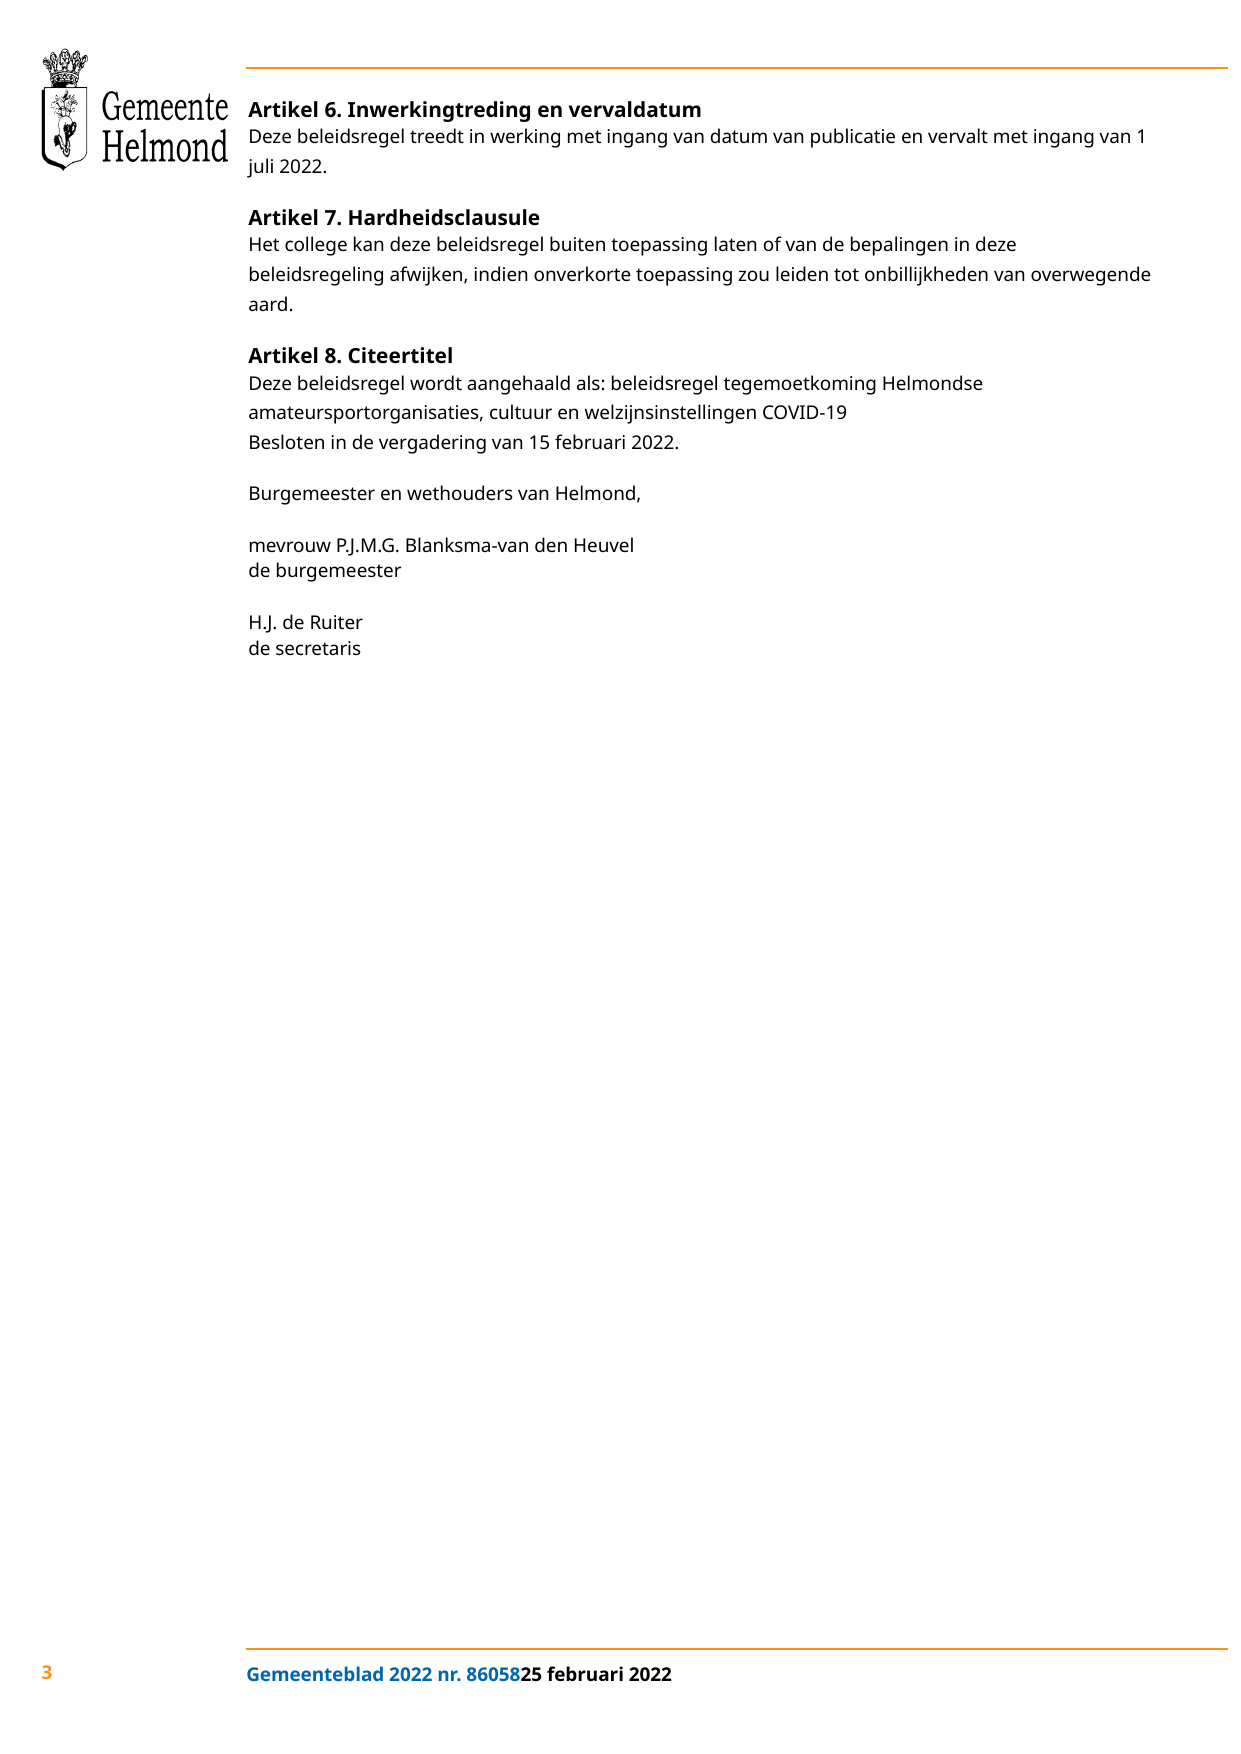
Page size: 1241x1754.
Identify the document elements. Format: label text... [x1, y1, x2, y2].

text Besloten in de vergadering van 15 februari 2022. [248, 429, 1152, 454]
text Artikel 7. Hardheidsclausule [248, 203, 1152, 232]
text H.J. de Ruiter [248, 609, 1152, 635]
picture [41, 47, 231, 172]
text Artikel 6. Inwerkingtreding en vervaldatum [248, 95, 1152, 123]
text de secretaris [248, 635, 1152, 660]
text Burgemeester en wethouders van Helmond, [248, 480, 1152, 506]
text de burgemeester [248, 557, 1152, 583]
text Het college kan deze beleidsregel buiten toepassing laten of van de bepalingen in deze beleidsregeling afwijken, indien onverkorte toepassing zou leiden tot onbillijkheden van overwegende aard. [248, 232, 1152, 317]
text Deze beleidsregel treedt in werking met ingang van datum van publicatie en vervalt met ingang van 1 juli 2022. [248, 123, 1152, 178]
text mevrouw P.J.M.G. Blanksma-van den Heuvel [248, 532, 1152, 557]
text Artikel 8. Citeertitel [248, 341, 1152, 370]
text Deze beleidsregel wordt aangehaald als: beleidsregel tegemoetkoming Helmondse amateursportorganisaties, cultuur en welzijnsinstellingen COVID-19 [248, 370, 1152, 425]
